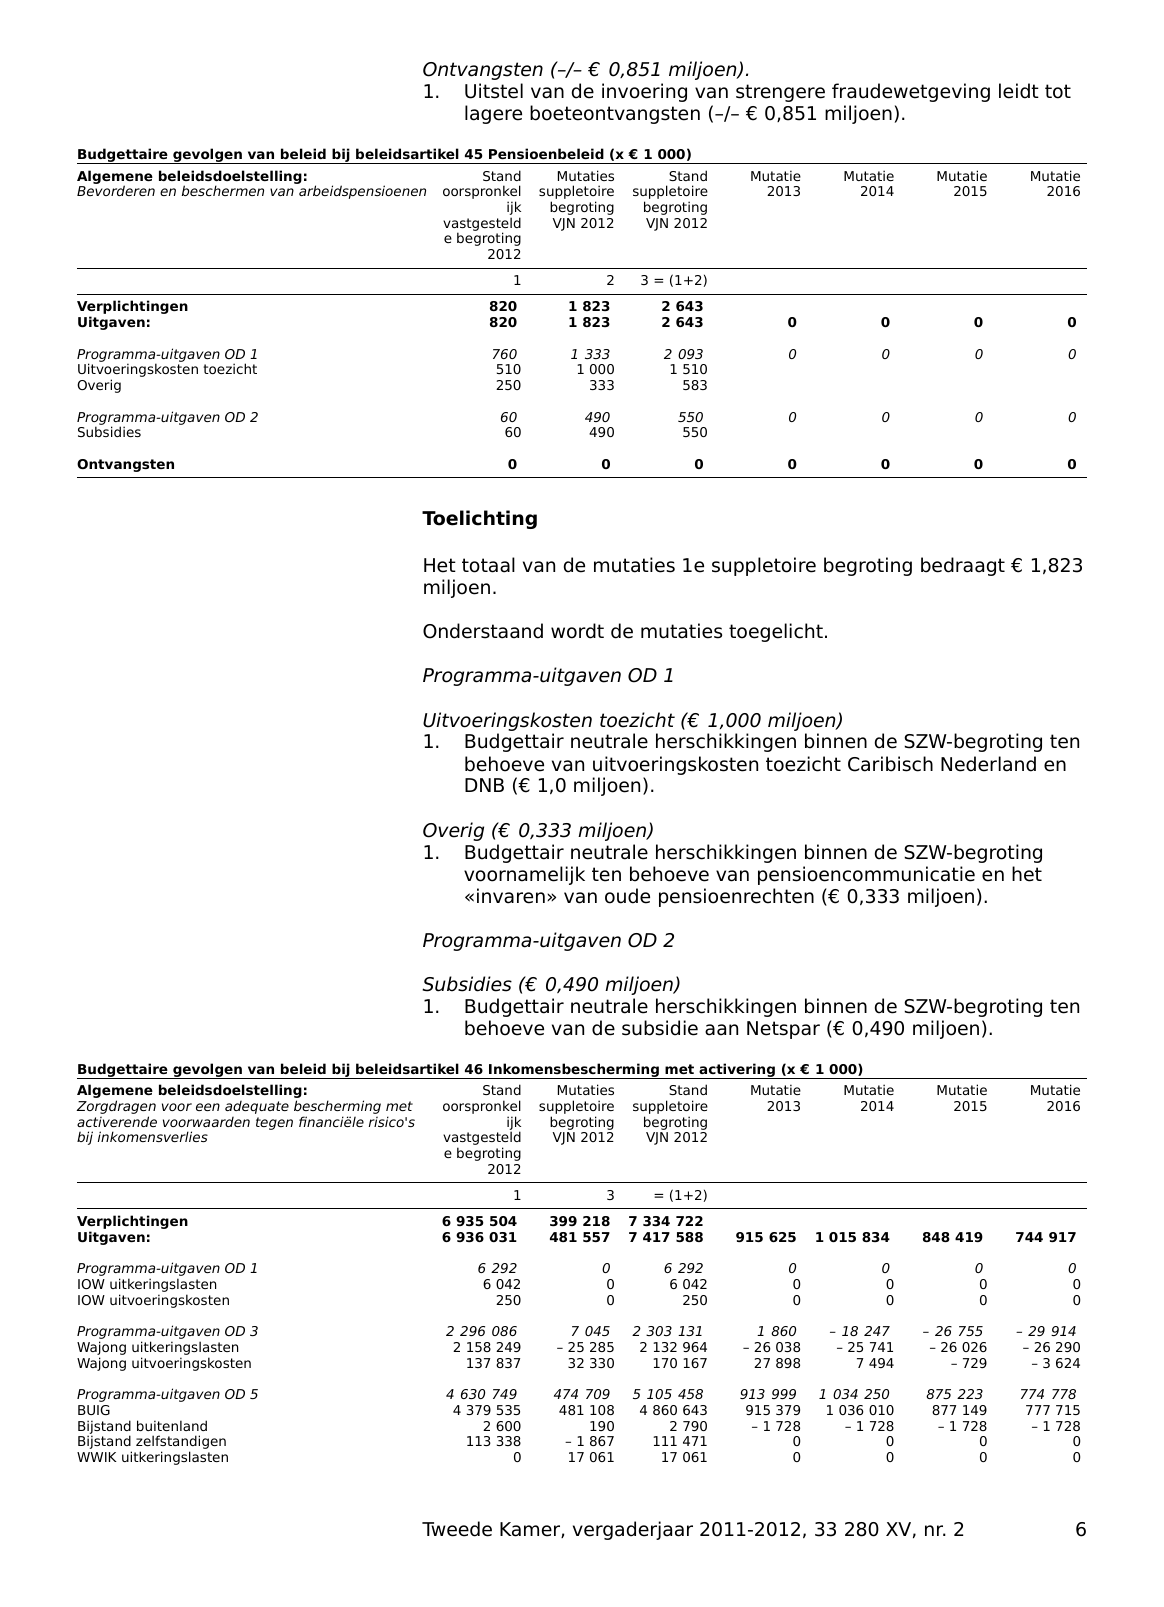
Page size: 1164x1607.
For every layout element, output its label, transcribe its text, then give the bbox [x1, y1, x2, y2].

subtitle Programma-uitgaven OD 2 [422, 930, 1087, 952]
table_cell IOW uitvoeringskosten [77, 1293, 434, 1308]
subtitle Toelichting [422, 508, 1087, 530]
table_cell 17 061 [621, 1450, 714, 1466]
table_cell [807, 362, 900, 378]
table_cell Mutatie 2016 [993, 1079, 1087, 1182]
table_cell [993, 425, 1087, 441]
table_cell [900, 441, 993, 457]
table_header Budgettaire gevolgen van beleid bij beleidsartikel 46 Inkomensbescherming met activering (x € 1 000) [77, 1062, 1087, 1077]
table_cell 0 [900, 1434, 993, 1450]
table_cell [807, 1209, 900, 1230]
table_cell Stand oorspronkelijk vastgestelde begroting 2012 [434, 164, 527, 267]
table_cell Algemene beleidsdoelstelling: Zorgdragen voor een adequate bescherming met activerende voorwaarden tegen financiële risico's bij inkomensverlies [77, 1079, 434, 1182]
table_cell [714, 1246, 807, 1261]
table_cell 111 471 [621, 1434, 714, 1450]
table_cell 190 [527, 1419, 621, 1434]
table_cell [993, 269, 1087, 293]
subtitle Subsidies (€ 0,490 miljoen) [422, 974, 1087, 996]
table_cell [993, 295, 1087, 315]
table_cell 0 [714, 1293, 807, 1308]
table_cell [993, 441, 1087, 457]
table_cell 0 [434, 457, 527, 477]
table_cell [714, 269, 807, 293]
table_cell 820 [434, 315, 527, 331]
table_cell [621, 1246, 714, 1261]
table_cell [993, 1209, 1087, 1230]
text 1. Uitstel van de invoering van strengere fraudewetgeving leidt tot lagere boeteontvangsten (–/– € 0,851 miljoen). [422, 81, 1087, 125]
table_cell [993, 394, 1087, 409]
table_cell 774 778 [993, 1387, 1087, 1403]
table_cell 915 379 [714, 1403, 807, 1418]
table_cell Mutatie 2016 [993, 164, 1087, 267]
table_cell [621, 1309, 714, 1324]
table_cell [993, 1246, 1087, 1261]
table_cell [434, 441, 527, 457]
table_cell 1 510 [621, 362, 714, 378]
text Onderstaand wordt de mutaties toegelicht. [422, 621, 1087, 643]
table_cell 2 643 [621, 295, 714, 315]
table_cell Programma-uitgaven OD 5 [77, 1387, 434, 1403]
table_cell 2 [527, 269, 621, 293]
table_cell [807, 378, 900, 394]
table_cell 2 132 964 [621, 1340, 714, 1356]
table_cell Mutatie 2015 [900, 1079, 993, 1182]
table_cell [807, 269, 900, 293]
table_cell 4 630 749 [434, 1387, 527, 1403]
table_cell [714, 425, 807, 441]
table_cell – 18 247 [807, 1324, 900, 1340]
table_cell Ontvangsten [77, 457, 434, 477]
table_cell 3 = (1+2) [621, 269, 714, 293]
table_cell [993, 1183, 1087, 1208]
table_cell [527, 1309, 621, 1324]
table_cell 744 917 [993, 1230, 1087, 1246]
table_cell Wajong uitvoeringskosten [77, 1356, 434, 1371]
table_cell 490 [527, 409, 621, 425]
table_cell Uitvoeringskosten toezicht [77, 362, 434, 378]
table_cell [77, 1183, 434, 1208]
table_cell [714, 1209, 807, 1230]
table_cell 877 149 [900, 1403, 993, 1418]
table_cell 170 167 [621, 1356, 714, 1371]
table_cell 6 935 504 [434, 1209, 527, 1230]
table_cell 490 [527, 425, 621, 441]
table_cell [714, 1183, 807, 1208]
table_cell [77, 1309, 434, 1324]
subtitle Ontvangsten (–/– € 0,851 miljoen). [422, 59, 1087, 81]
table_cell [77, 1246, 434, 1261]
table_cell Programma-uitgaven OD 2 [77, 409, 434, 425]
table_cell 3 [527, 1183, 621, 1208]
table_cell 0 [900, 1261, 993, 1277]
table_cell 27 898 [714, 1356, 807, 1371]
table_cell 2 158 249 [434, 1340, 527, 1356]
table_cell [714, 378, 807, 394]
table_cell 6 042 [434, 1277, 527, 1293]
table_cell Mutatie 2014 [807, 1079, 900, 1182]
table_cell 0 [993, 457, 1087, 477]
table_cell 0 [807, 409, 900, 425]
table_cell Mutatie 2013 [714, 1079, 807, 1182]
table_cell [993, 1371, 1087, 1387]
table_cell – 26 755 [900, 1324, 993, 1340]
table_cell 583 [621, 378, 714, 394]
table_cell Bijstand buitenland [77, 1419, 434, 1434]
table_cell [714, 441, 807, 457]
table_cell [807, 1371, 900, 1387]
table_cell [807, 1183, 900, 1208]
table_cell 913 999 [714, 1387, 807, 1403]
table_cell Mutaties suppletoire begroting VJN 2012 [527, 1079, 621, 1182]
table_cell [900, 378, 993, 394]
table_cell [900, 295, 993, 315]
table_cell 6 042 [621, 1277, 714, 1293]
table_cell [621, 1371, 714, 1387]
table_cell 333 [527, 378, 621, 394]
table_cell 60 [434, 409, 527, 425]
table_cell 0 [714, 1450, 807, 1466]
table_cell [807, 331, 900, 346]
table_cell 1 000 [527, 362, 621, 378]
table_cell – 26 026 [900, 1340, 993, 1356]
table_cell 0 [714, 1434, 807, 1450]
table_cell Stand suppletoire begroting VJN 2012 [621, 1079, 714, 1182]
table_cell [993, 1309, 1087, 1324]
table_cell Uitgaven: [77, 315, 434, 331]
table_cell [434, 1246, 527, 1261]
table_cell [993, 378, 1087, 394]
table_cell 1 333 [527, 346, 621, 362]
table_cell [900, 1309, 993, 1324]
table_cell [434, 331, 527, 346]
table_cell 0 [527, 1293, 621, 1308]
table_cell – 1 728 [714, 1419, 807, 1434]
table_cell [434, 1309, 527, 1324]
table_cell [900, 1246, 993, 1261]
table_cell 0 [993, 1293, 1087, 1308]
text 1. Budgettair neutrale herschikkingen binnen de SZW-begroting ten behoeve van uitvoeringskosten toezicht Caribisch Nederland en DNB (€ 1,0 miljoen). [422, 731, 1087, 797]
text 1. Budgettair neutrale herschikkingen binnen de SZW-begroting voornamelijk ten behoeve van pensioencommunicatie en het «invaren» van oude pensioenrechten (€ 0,333 miljoen). [422, 842, 1087, 907]
table_cell 32 330 [527, 1356, 621, 1371]
table_cell 1 015 834 [807, 1230, 900, 1246]
table_cell [621, 331, 714, 346]
table_cell 5 105 458 [621, 1387, 714, 1403]
table_cell – 1 728 [807, 1419, 900, 1434]
table_cell 0 [714, 315, 807, 331]
table_cell Stand oorspronkelijk vastgestelde begroting 2012 [434, 1079, 527, 1182]
table_cell 250 [434, 1293, 527, 1308]
table_cell [714, 362, 807, 378]
table_cell 0 [993, 409, 1087, 425]
table_cell 0 [714, 457, 807, 477]
table_cell [993, 331, 1087, 346]
table_cell 0 [900, 315, 993, 331]
table_cell [714, 295, 807, 315]
table_cell 0 [527, 1261, 621, 1277]
table_cell 399 218 [527, 1209, 621, 1230]
table_cell [621, 394, 714, 409]
table_cell Mutatie 2013 [714, 164, 807, 267]
table_cell 17 061 [527, 1450, 621, 1466]
table_cell [434, 394, 527, 409]
table_cell Algemene beleidsdoelstelling: Bevorderen en beschermen van arbeidspensioenen [77, 164, 434, 267]
table_cell 7 045 [527, 1324, 621, 1340]
table_cell 6 936 031 [434, 1230, 527, 1246]
table_cell 0 [527, 1277, 621, 1293]
table_cell – 26 290 [993, 1340, 1087, 1356]
table_cell 481 108 [527, 1403, 621, 1418]
table_cell 510 [434, 362, 527, 378]
table_cell 7 494 [807, 1356, 900, 1371]
table_cell 0 [993, 1261, 1087, 1277]
table_cell Programma-uitgaven OD 3 [77, 1324, 434, 1340]
table_cell 1 [434, 269, 527, 293]
table_cell Mutatie 2014 [807, 164, 900, 267]
text 1. Budgettair neutrale herschikkingen binnen de SZW-begroting ten behoeve van de subsidie aan Netspar (€ 0,490 miljoen). [422, 996, 1087, 1040]
table_cell 1 [434, 1183, 527, 1208]
table_cell 0 [807, 1261, 900, 1277]
table_cell [527, 1371, 621, 1387]
table_cell 0 [993, 315, 1087, 331]
table_cell [807, 1246, 900, 1261]
table_cell Bijstand zelfstandigen [77, 1434, 434, 1450]
table_cell 2 093 [621, 346, 714, 362]
table_cell 0 [993, 1434, 1087, 1450]
table_cell 0 [807, 315, 900, 331]
table_cell [900, 362, 993, 378]
text Het totaal van de mutaties 1e suppletoire begroting bedraagt € 1,823 miljoen. [422, 555, 1087, 599]
table_cell 0 [900, 1450, 993, 1466]
table_cell [900, 425, 993, 441]
table_cell 7 334 722 [621, 1209, 714, 1230]
table_cell [77, 331, 434, 346]
table_cell [527, 1246, 621, 1261]
table_cell IOW uitkeringslasten [77, 1277, 434, 1293]
table_cell 0 [900, 1277, 993, 1293]
table_cell Mutaties suppletoire begroting VJN 2012 [527, 164, 621, 267]
subtitle Overig (€ 0,333 miljoen) [422, 819, 1087, 842]
table_cell 113 338 [434, 1434, 527, 1450]
table_cell 820 [434, 295, 527, 315]
table_cell 1 823 [527, 295, 621, 315]
table_cell [807, 295, 900, 315]
table_cell 1 860 [714, 1324, 807, 1340]
table_cell 0 [714, 409, 807, 425]
table_header Budgettaire gevolgen van beleid bij beleidsartikel 45 Pensioenbeleid (x € 1 000) [77, 147, 1087, 163]
table_cell – 729 [900, 1356, 993, 1371]
table_cell 7 417 588 [621, 1230, 714, 1246]
table_cell [900, 331, 993, 346]
table_cell 0 [434, 1450, 527, 1466]
table_cell 4 379 535 [434, 1403, 527, 1418]
table_cell [77, 394, 434, 409]
table_cell [807, 1309, 900, 1324]
table_cell 0 [900, 457, 993, 477]
table_cell 0 [527, 457, 621, 477]
table_cell [77, 441, 434, 457]
table_cell [900, 1209, 993, 1230]
table_cell 0 [621, 457, 714, 477]
table_cell 0 [807, 346, 900, 362]
table_cell – 3 624 [993, 1356, 1087, 1371]
table_cell 0 [993, 346, 1087, 362]
table_cell Subsidies [77, 425, 434, 441]
table_cell 481 557 [527, 1230, 621, 1246]
table_cell [527, 331, 621, 346]
table_cell [900, 269, 993, 293]
table_cell Wajong uitkeringslasten [77, 1340, 434, 1356]
table_cell – 1 728 [900, 1419, 993, 1434]
table_cell 0 [807, 1450, 900, 1466]
table_cell [714, 331, 807, 346]
table_cell 2 643 [621, 315, 714, 331]
table_cell Programma-uitgaven OD 1 [77, 1261, 434, 1277]
table_cell Uitgaven: [77, 1230, 434, 1246]
table_cell 0 [993, 1277, 1087, 1293]
table_cell 550 [621, 409, 714, 425]
table_cell BUIG [77, 1403, 434, 1418]
table_cell 0 [807, 1277, 900, 1293]
table_cell [621, 441, 714, 457]
table_cell [900, 1371, 993, 1387]
table_cell 4 860 643 [621, 1403, 714, 1418]
table_cell [527, 441, 621, 457]
table_cell 915 625 [714, 1230, 807, 1246]
table_cell 250 [621, 1293, 714, 1308]
table_cell [900, 394, 993, 409]
table_cell [714, 1371, 807, 1387]
table_cell [807, 441, 900, 457]
table_cell 550 [621, 425, 714, 441]
table_cell – 25 741 [807, 1340, 900, 1356]
table_cell 875 223 [900, 1387, 993, 1403]
table_cell 0 [807, 1293, 900, 1308]
table_cell Overig [77, 378, 434, 394]
table_cell – 25 285 [527, 1340, 621, 1356]
table_cell – 26 038 [714, 1340, 807, 1356]
table_cell 2 303 131 [621, 1324, 714, 1340]
table_cell [434, 1371, 527, 1387]
table_cell [714, 394, 807, 409]
table_cell 760 [434, 346, 527, 362]
table_cell 60 [434, 425, 527, 441]
table_cell Programma-uitgaven OD 1 [77, 346, 434, 362]
table_cell 2 790 [621, 1419, 714, 1434]
table_cell 0 [714, 1261, 807, 1277]
table_cell [900, 1183, 993, 1208]
table_cell 474 709 [527, 1387, 621, 1403]
table_cell 777 715 [993, 1403, 1087, 1418]
table_cell = (1+2) [621, 1183, 714, 1208]
table_cell [77, 269, 434, 293]
table_cell – 29 914 [993, 1324, 1087, 1340]
table_cell 0 [714, 1277, 807, 1293]
table_cell 6 292 [434, 1261, 527, 1277]
table_cell 2 600 [434, 1419, 527, 1434]
table_cell [807, 425, 900, 441]
table_cell 250 [434, 378, 527, 394]
table_cell 0 [900, 346, 993, 362]
table_cell 2 296 086 [434, 1324, 527, 1340]
table_cell Verplichtingen [77, 295, 434, 315]
table_cell – 1 867 [527, 1434, 621, 1450]
table_cell [807, 394, 900, 409]
subtitle Uitvoeringskosten toezicht (€ 1,000 miljoen) [422, 709, 1087, 731]
table_cell 0 [714, 346, 807, 362]
table_cell 1 036 010 [807, 1403, 900, 1418]
subtitle Programma-uitgaven OD 1 [422, 665, 1087, 687]
table_cell 1 823 [527, 315, 621, 331]
table_cell [993, 362, 1087, 378]
table_cell 0 [807, 1434, 900, 1450]
table_cell 6 292 [621, 1261, 714, 1277]
table_cell 1 034 250 [807, 1387, 900, 1403]
table_cell Verplichtingen [77, 1209, 434, 1230]
table_cell Stand suppletoire begroting VJN 2012 [621, 164, 714, 267]
table_cell 0 [807, 457, 900, 477]
table_cell 0 [900, 409, 993, 425]
table_cell 0 [993, 1450, 1087, 1466]
table_cell WWIK uitkeringslasten [77, 1450, 434, 1466]
table_cell – 1 728 [993, 1419, 1087, 1434]
table_cell Mutatie 2015 [900, 164, 993, 267]
table_cell 0 [900, 1293, 993, 1308]
table_cell [527, 394, 621, 409]
table_cell [714, 1309, 807, 1324]
table_cell 137 837 [434, 1356, 527, 1371]
table_cell 848 419 [900, 1230, 993, 1246]
table_cell [77, 1371, 434, 1387]
